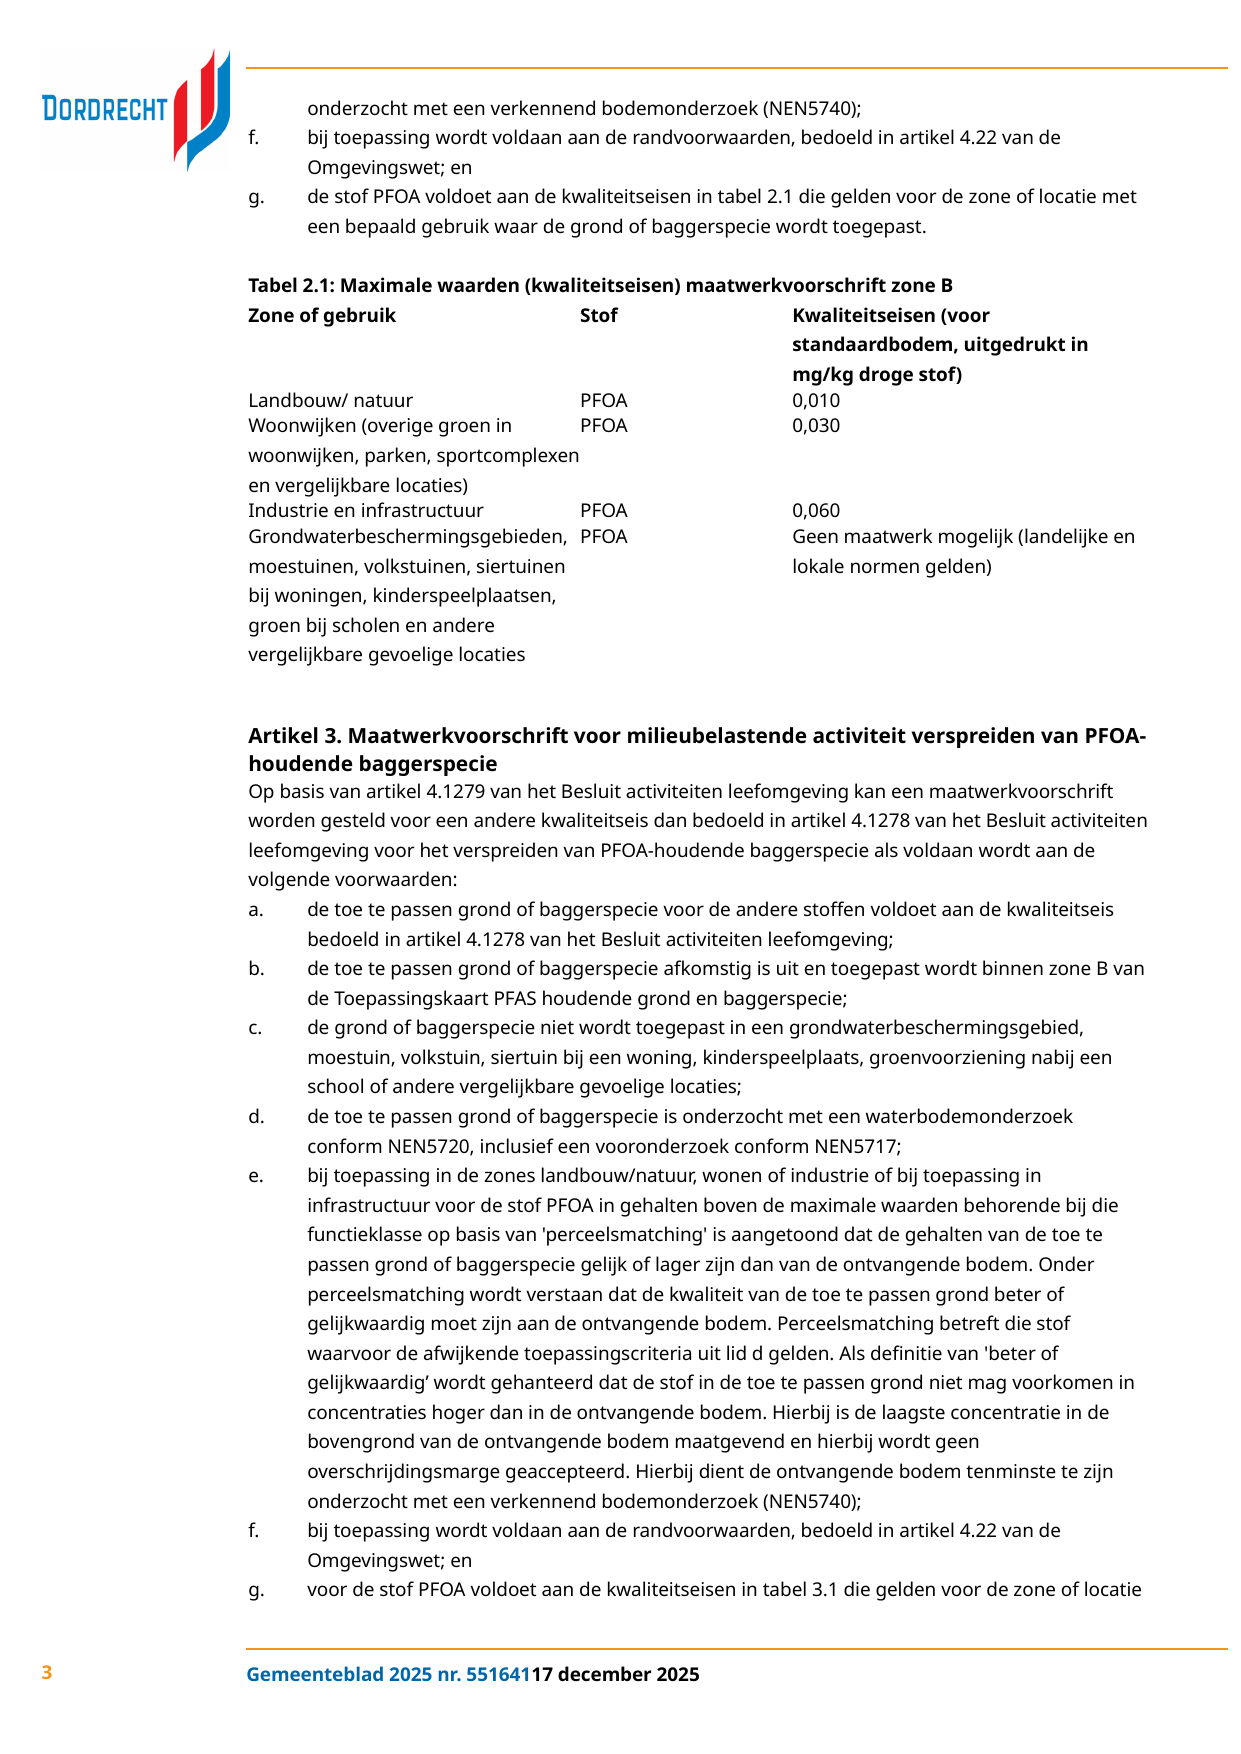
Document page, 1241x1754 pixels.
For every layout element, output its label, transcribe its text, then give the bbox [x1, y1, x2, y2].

text Op basis van artikel 4.1279 van het Besluit activiteiten leefomgeving kan een maatwerkvoorschrift worden gesteld voor een andere kwaliteitseis dan bedoeld in artikel 4.1278 van het Besluit activiteiten leefomgeving voor het verspreiden van PFOA-houdende baggerspecie als voldaan wordt aan de volgende voorwaarden: [248, 778, 1152, 892]
list bij toepassing in de zones landbouw/natuur, wonen of industrie of bij toepassing in infrastructuur voor de stof PFOA in gehalten boven de maximale waarden behorende bij die functieklasse op basis van 'perceelsmatching' is aangetoond dat de gehalten van de toe te passen grond of baggerspecie gelijk of lager zijn dan van de ontvangende bodem. Onder perceelsmatching wordt verstaan dat de kwaliteit van de toe te passen grond beter of gelijkwaardig moet zijn aan de ontvangende bodem. Perceelsmatching betreft die stof waarvoor de afwijkende toepassingscriteria uit lid d gelden. Als definitie van 'beter of gelijkwaardig’ wordt gehanteerd dat de stof in de toe te passen grond niet mag voorkomen in concentraties hoger dan in de ontvangende bodem. Hierbij is de laagste concentratie in de bovengrond van de ontvangende bodem maatgevend en hierbij wordt geen overschrijdingsmarge geaccepteerd. Hierbij dient de ontvangende bodem tenminste te zijn onderzocht met een verkennend bodemonderzoek (NEN5740); [248, 1162, 1152, 1513]
table_header Stof [580, 302, 792, 387]
list de toe te passen grond of baggerspecie voor de andere stoffen voldoet aan de kwaliteitseis bedoeld in artikel 4.1278 van het Besluit activiteiten leefomgeving; [248, 896, 1152, 951]
table_cell 0,030 [792, 413, 1152, 497]
list de grond of baggerspecie niet wordt toegepast in een grondwaterbeschermingsgebied, moestuin, volkstuin, siertuin bij een woning, kinderspeelplaats, groenvoorziening nabij een school of andere vergelijkbare gevoelige locaties; [248, 1014, 1152, 1099]
list de toe te passen grond of baggerspecie is onderzocht met een waterbodemonderzoek conform NEN5720, inclusief een vooronderzoek conform NEN5717; [248, 1103, 1152, 1158]
list voor de stof PFOA voldoet aan de kwaliteitseisen in tabel 3.1 die gelden voor de zone of locatie [248, 1577, 1152, 1602]
table_cell Geen maatwerk mogelijk (landelijke en lokale normen gelden) [792, 523, 1152, 667]
table_cell PFOA [580, 498, 792, 523]
list onderzocht met een verkennend bodemonderzoek (NEN5740); [248, 95, 1152, 121]
table_cell 0,010 [792, 387, 1152, 413]
table_cell PFOA [580, 413, 792, 497]
list bij toepassing wordt voldaan aan de randvoorwaarden, bedoeld in artikel 4.22 van de Omgevingswet; en [248, 124, 1152, 180]
text Tabel 2.1: Maximale waarden (kwaliteitseisen) maatwerkvoorschrift zone B [248, 272, 1152, 298]
table_cell 0,060 [792, 498, 1152, 523]
picture [41, 47, 231, 172]
table_cell PFOA [580, 523, 792, 667]
table_cell Industrie en infrastructuur [248, 498, 580, 523]
table_header Kwaliteitseisen (voor standaardbodem, uitgedrukt in mg/kg droge stof) [792, 302, 1152, 387]
table_cell Woonwijken (overige groen in woonwijken, parken, sportcomplexen en vergelijkbare locaties) [248, 413, 580, 497]
list bij toepassing wordt voldaan aan de randvoorwaarden, bedoeld in artikel 4.22 van de Omgevingswet; en [248, 1517, 1152, 1573]
table_cell PFOA [580, 387, 792, 413]
table_header Zone of gebruik [248, 302, 580, 387]
text Artikel 3. Maatwerkvoorschrift voor milieubelastende activiteit verspreiden van PFOA-houdende baggerspecie [248, 721, 1152, 778]
table_cell Grondwaterbeschermingsgebieden, moestuinen, volkstuinen, siertuinen bij woningen, kinderspeelplaatsen, groen bij scholen en andere vergelijkbare gevoelige locaties [248, 523, 580, 667]
list de stof PFOA voldoet aan de kwaliteitseisen in tabel 2.1 die gelden voor de zone of locatie met een bepaald gebruik waar de grond of baggerspecie wordt toegepast. [248, 183, 1152, 239]
list de toe te passen grond of baggerspecie afkomstig is uit en toegepast wordt binnen zone B van de Toepassingskaart PFAS houdende grond en baggerspecie; [248, 955, 1152, 1011]
table_cell Landbouw/ natuur [248, 387, 580, 413]
